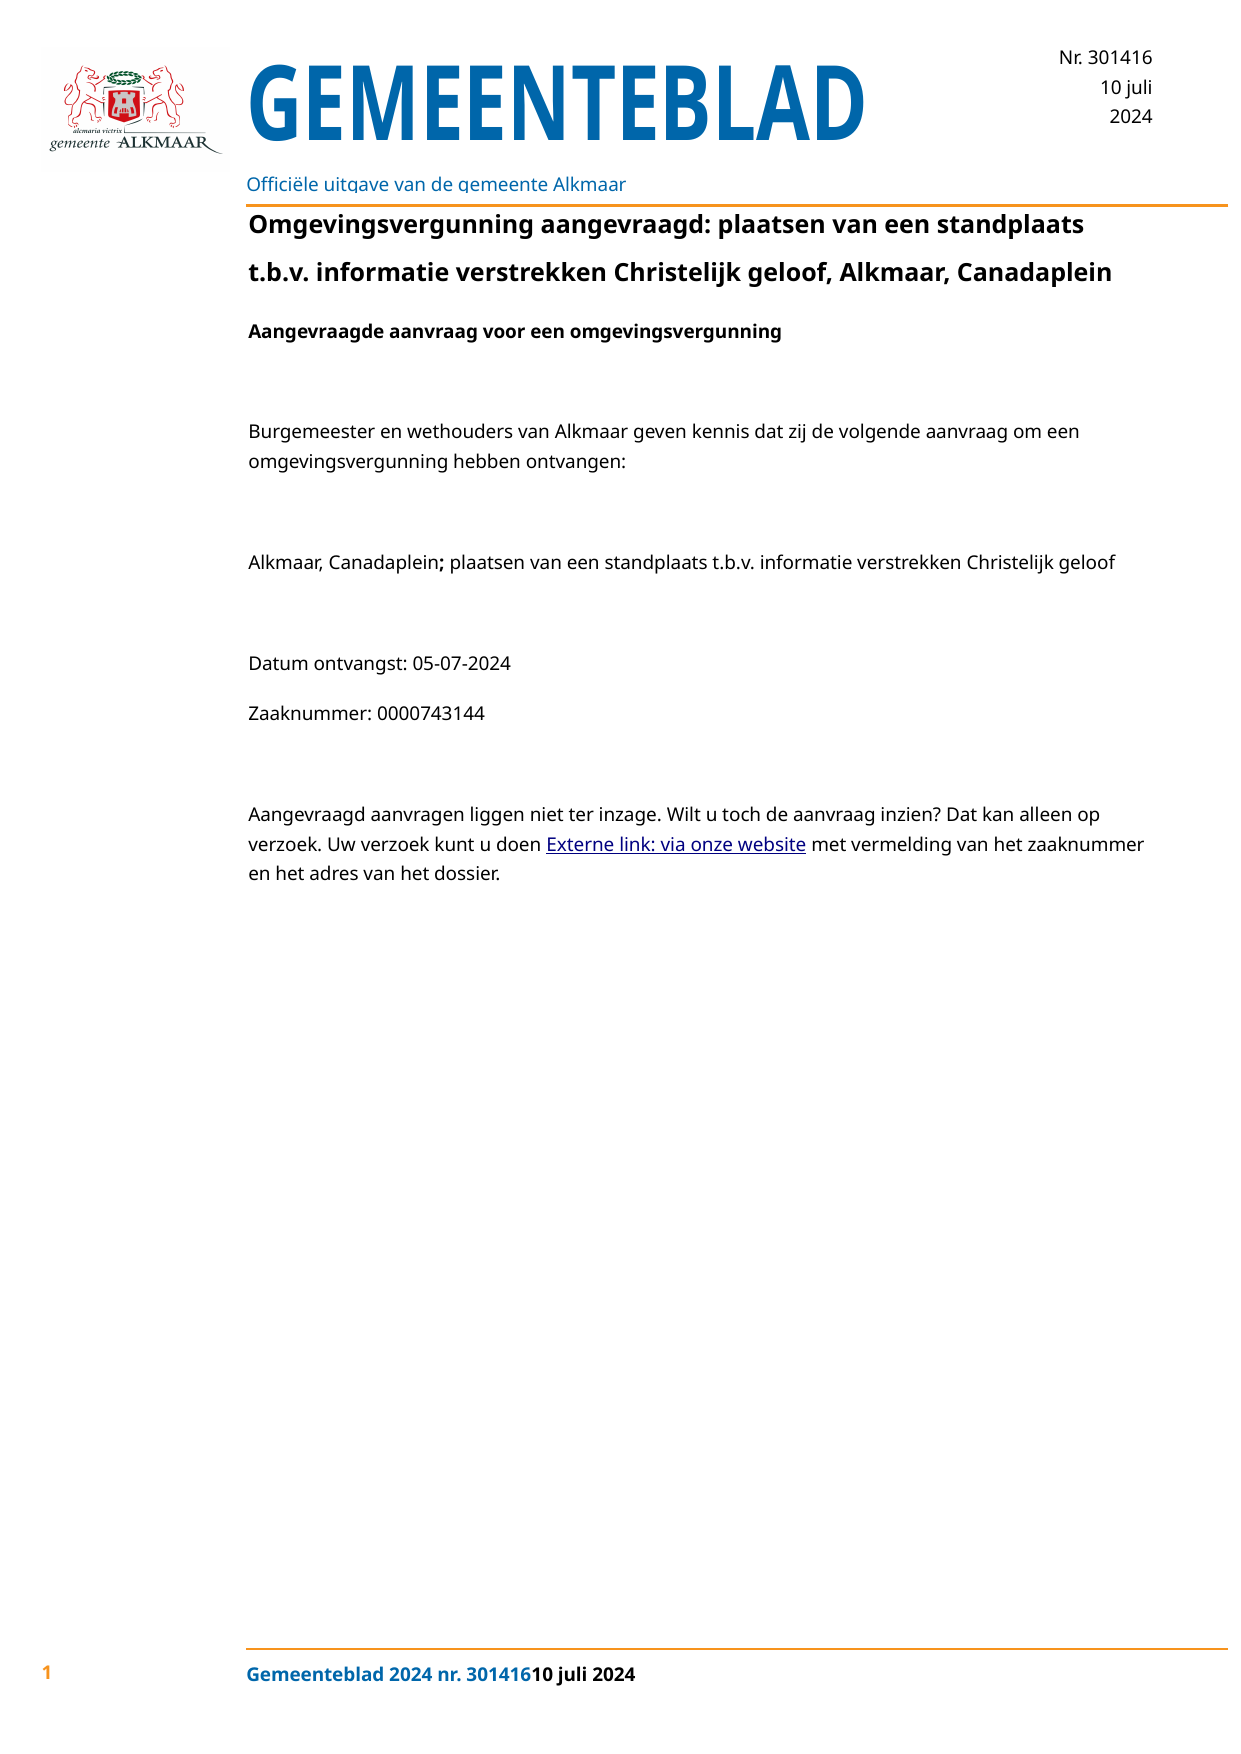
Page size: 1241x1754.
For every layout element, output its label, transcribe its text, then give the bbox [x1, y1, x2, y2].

text Aangevraagd aanvragen liggen niet ter inzage. Wilt u toch de aanvraag inzien? Dat kan alleen op verzoek. Uw verzoek kunt u doen Externe link: via onze website met vermelding van het zaaknummer en het adres van het dossier. [248, 801, 1152, 886]
picture [41, 47, 231, 172]
text Burgemeester en wethouders van Alkmaar geven kennis dat zij de volgende aanvraag om een omgevingsvergunning hebben ontvangen: [248, 419, 1152, 474]
text Alkmaar, Canadaplein; plaatsen van een standplaats t.b.v. informatie verstrekken Christelijk geloof [248, 549, 1152, 575]
text Zaaknummer: 0000743144 [248, 700, 1152, 726]
text Datum ontvangst: 05-07-2024 [248, 650, 1152, 676]
text Omgevingsvergunning aangevraagd: plaatsen van een standplaats t.b.v. informatie verstrekken Christelijk geloof, Alkmaar, Canadaplein [248, 207, 1152, 288]
text Aangevraagde aanvraag voor een omgevingsvergunning [248, 318, 1152, 344]
